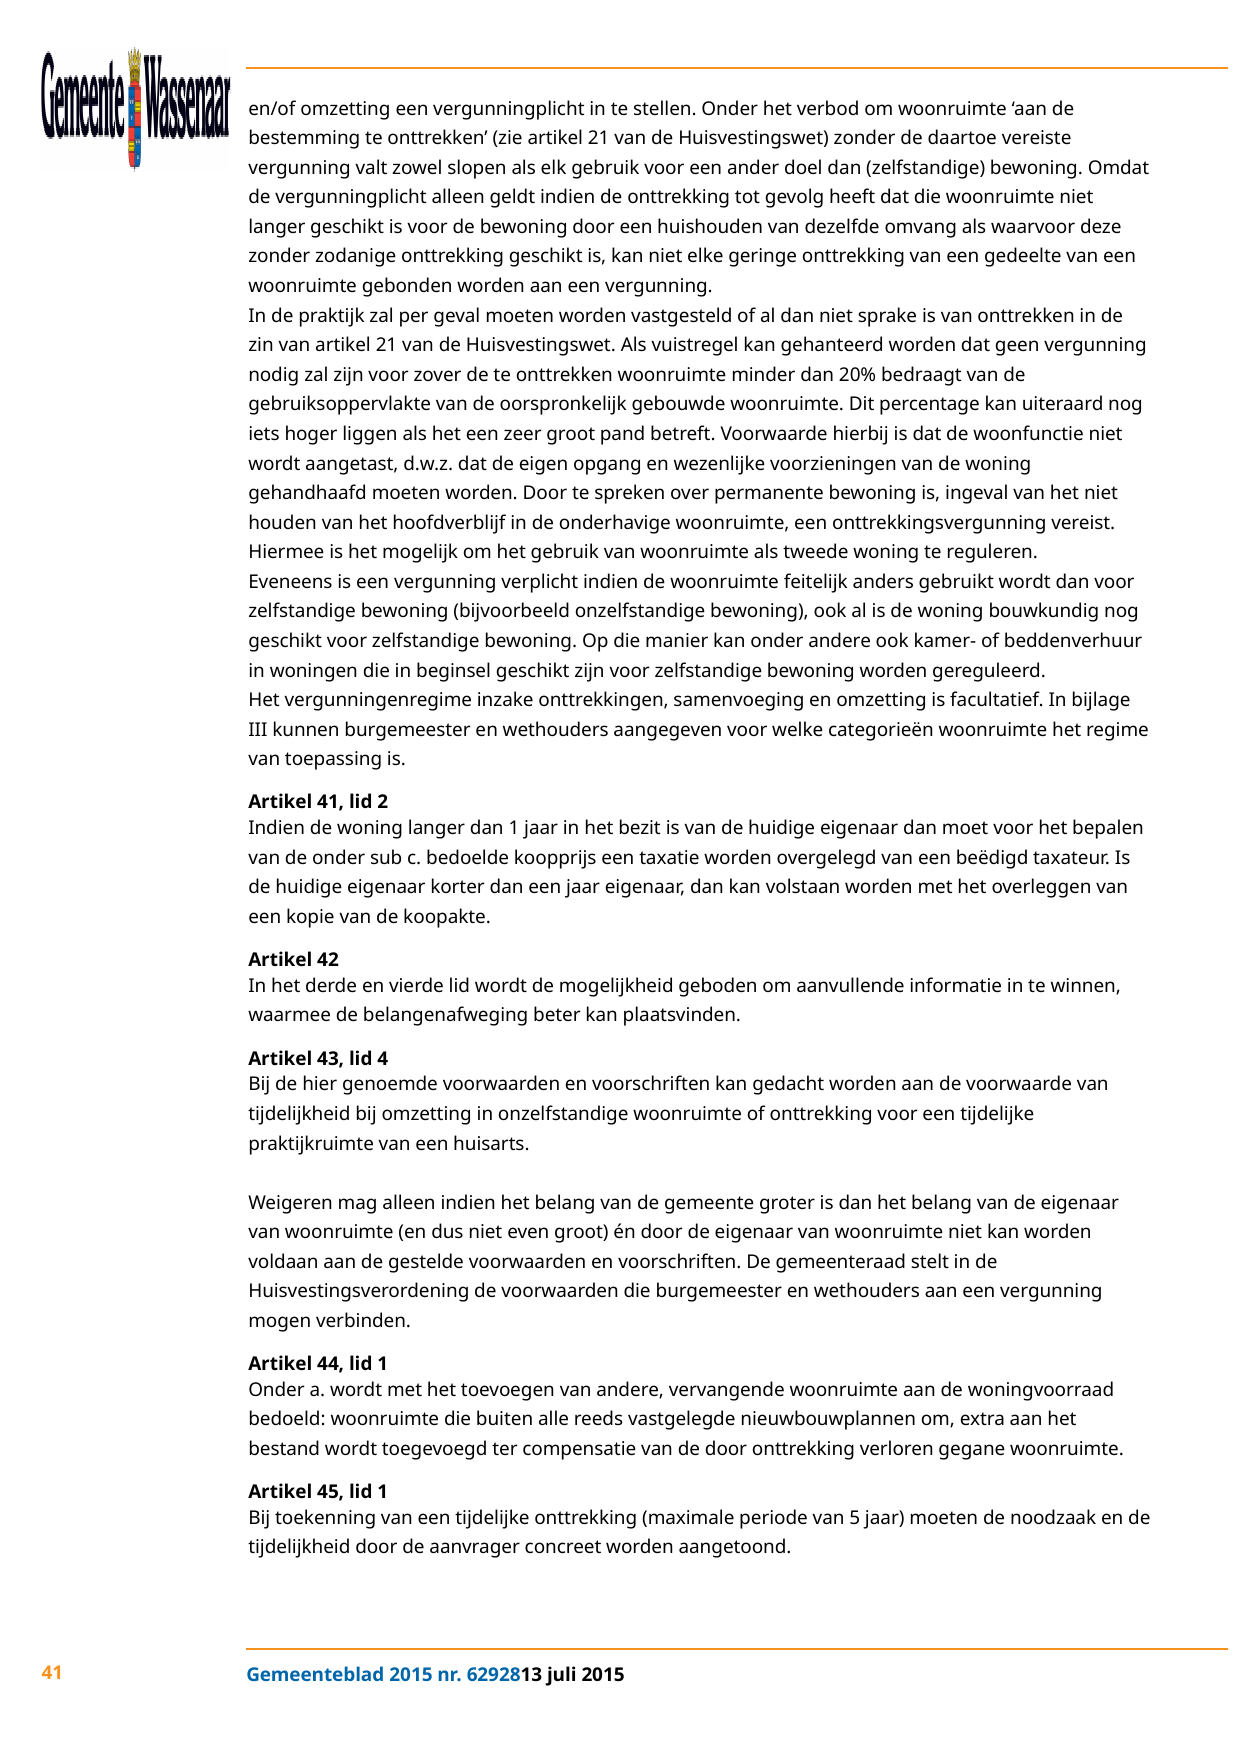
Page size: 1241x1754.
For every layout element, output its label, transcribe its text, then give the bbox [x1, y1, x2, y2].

text Indien de woning langer dan 1 jaar in het bezit is van de huidige eigenaar dan moet voor het bepalen van de onder sub c. bedoelde koopprijs een taxatie worden overgelegd van een beëdigd taxateur. Is de huidige eigenaar korter dan een jaar eigenaar, dan kan volstaan worden met het overleggen van een kopie van de koopakte. [248, 814, 1152, 929]
text Artikel 45, lid 1 [248, 1478, 1152, 1504]
text In de praktijk zal per geval moeten worden vastgesteld of al dan niet sprake is van onttrekken in de zin van artikel 21 van de Huisvestingswet. Als vuistregel kan gehanteerd worden dat geen vergunning nodig zal zijn voor zover de te onttrekken woonruimte minder dan 20% bedraagt van de gebruiksoppervlakte van de oorspronkelijk gebouwde woonruimte. Dit percentage kan uiteraard nog iets hoger liggen als het een zeer groot pand betreft. Voorwaarde hierbij is dat de woonfunctie niet wordt aangetast, d.w.z. dat de eigen opgang en wezenlijke voorzieningen van de woning gehandhaafd moeten worden. Door te spreken over permanente bewoning is, ingeval van het niet houden van het hoofdverblijf in de onderhavige woonruimte, een onttrekkingsvergunning vereist. Hiermee is het mogelijk om het gebruik van woonruimte als tweede woning te reguleren. [248, 302, 1152, 564]
text Artikel 44, lid 1 [248, 1350, 1152, 1376]
text Bij toekenning van een tijdelijke onttrekking (maximale periode van 5 jaar) moeten de noodzaak en de tijdelijkheid door de aanvrager concreet worden aangetoond. [248, 1504, 1152, 1559]
text Bij de hier genoemde voorwaarden en voorschriften kan gedacht worden aan de voorwaarde van tijdelijkheid bij omzetting in onzelfstandige woonruimte of onttrekking voor een tijdelijke praktijkruimte van een huisarts. [248, 1071, 1152, 1155]
text Weigeren mag alleen indien het belang van de gemeente groter is dan het belang van de eigenaar van woonruimte (en dus niet even groot) én door de eigenaar van woonruimte niet kan worden voldaan aan de gestelde voorwaarden en voorschriften. De gemeenteraad stelt in de Huisvestingsverordening de voorwaarden die burgemeester en wethouders aan een vergunning mogen verbinden. [248, 1189, 1152, 1333]
text Artikel 41, lid 2 [248, 789, 1152, 814]
text In het derde en vierde lid wordt de mogelijkheid geboden om aanvullende informatie in te winnen, waarmee de belangenafweging beter kan plaatsvinden. [248, 972, 1152, 1027]
text Het vergunningenregime inzake onttrekkingen, samenvoeging en omzetting is facultatief. In bijlage III kunnen burgemeester en wethouders aangegeven voor welke categorieën woonruimte het regime van toepassing is. [248, 686, 1152, 771]
picture [41, 47, 231, 172]
text Eveneens is een vergunning verplicht indien de woonruimte feitelijk anders gebruikt wordt dan voor zelfstandige bewoning (bijvoorbeeld onzelfstandige bewoning), ook al is de woning bouwkundig nog geschikt voor zelfstandige bewoning. Op die manier kan onder andere ook kamer- of beddenverhuur in woningen die in beginsel geschikt zijn voor zelfstandige bewoning worden gereguleerd. [248, 568, 1152, 683]
text en/of omzetting een vergunningplicht in te stellen. Onder het verbod om woonruimte ‘aan de bestemming te onttrekken’ (zie artikel 21 van de Huisvestingswet) zonder de daartoe vereiste vergunning valt zowel slopen als elk gebruik voor een ander doel dan (zelfstandige) bewoning. Omdat de vergunningplicht alleen geldt indien de onttrekking tot gevolg heeft dat die woonruimte niet langer geschikt is voor de bewoning door een huishouden van dezelfde omvang als waarvoor deze zonder zodanige onttrekking geschikt is, kan niet elke geringe onttrekking van een gedeelte van een woonruimte gebonden worden aan een vergunning. [248, 95, 1152, 298]
text Artikel 42 [248, 946, 1152, 972]
text Onder a. wordt met het toevoegen van andere, vervangende woonruimte aan de woningvoorraad bedoeld: woonruimte die buiten alle reeds vastgelegde nieuwbouwplannen om, extra aan het bestand wordt toegevoegd ter compensatie van de door onttrekking verloren gegane woonruimte. [248, 1376, 1152, 1461]
text Artikel 43, lid 4 [248, 1045, 1152, 1071]
